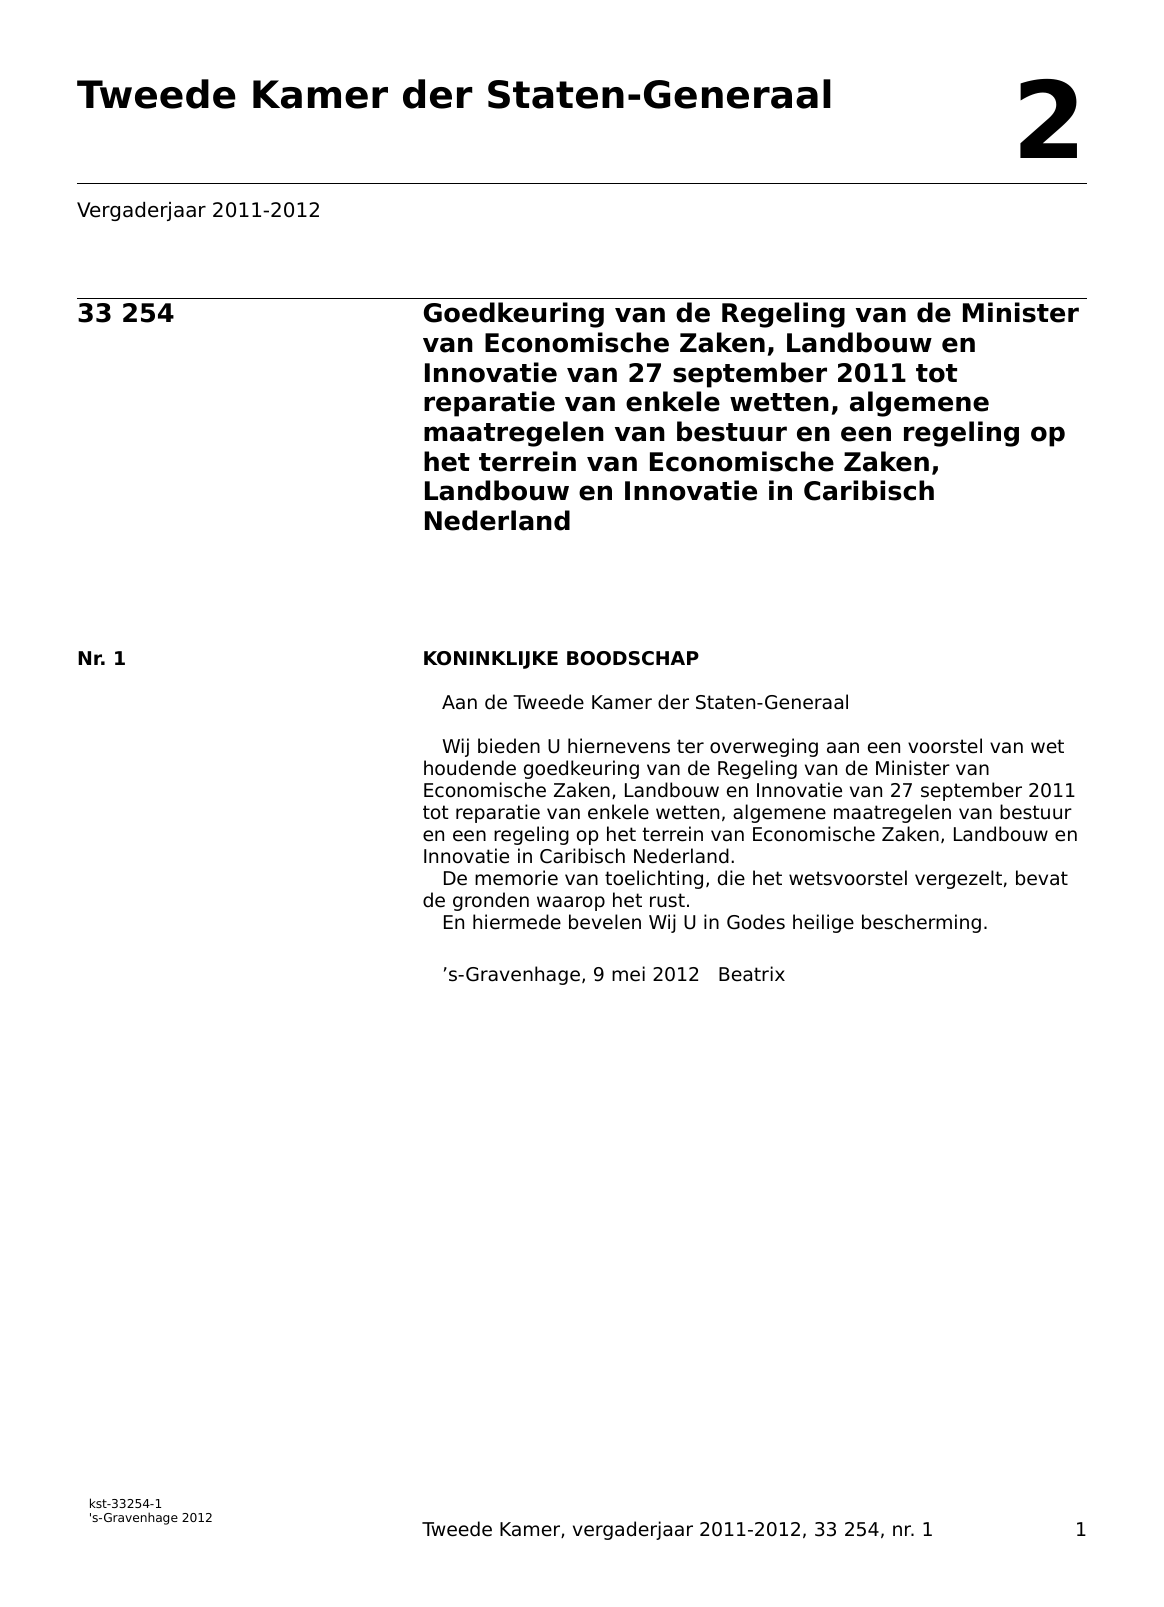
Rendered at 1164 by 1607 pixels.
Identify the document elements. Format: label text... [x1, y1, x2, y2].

table_header 2 [886, 59, 1087, 183]
table_cell Vergaderjaar 2011-2012 [77, 184, 1087, 298]
text kst-33254-1 [88, 1497, 323, 1511]
subtitle Nr. 1 KONINKLIJKE BOODSCHAP [77, 647, 1087, 669]
text En hiermede bevelen Wij U in Godes heilige bescherming. [422, 912, 1087, 934]
text Wij bieden U hiernevens ter overweging aan een voorstel van wet houdende goedkeuring van de Regeling van de Minister van Economische Zaken, Landbouw en Innovatie van 27 september 2011 tot reparatie van enkele wetten, algemene maatregelen van bestuur en een regeling op het terrein van Economische Zaken, Landbouw en Innovatie in Caribisch Nederland. [422, 736, 1087, 868]
subtitle 33 254 Goedkeuring van de Regeling van de Minister van Economische Zaken, Landbouw en Innovatie van 27 september 2011 tot reparatie van enkele wetten, algemene maatregelen van bestuur en een regeling op het terrein van Economische Zaken, Landbouw en Innovatie in Caribisch Nederland [77, 299, 1087, 536]
text 's-Gravenhage 2012 [88, 1511, 323, 1525]
table_header Tweede Kamer der Staten-Generaal [77, 59, 886, 183]
text Aan de Tweede Kamer der Staten-Generaal [422, 692, 1087, 714]
text ’s-Gravenhage, 9 mei 2012 Beatrix [422, 964, 1087, 986]
text De memorie van toelichting, die het wetsvoorstel vergezelt, bevat de gronden waarop het rust. [422, 868, 1087, 912]
